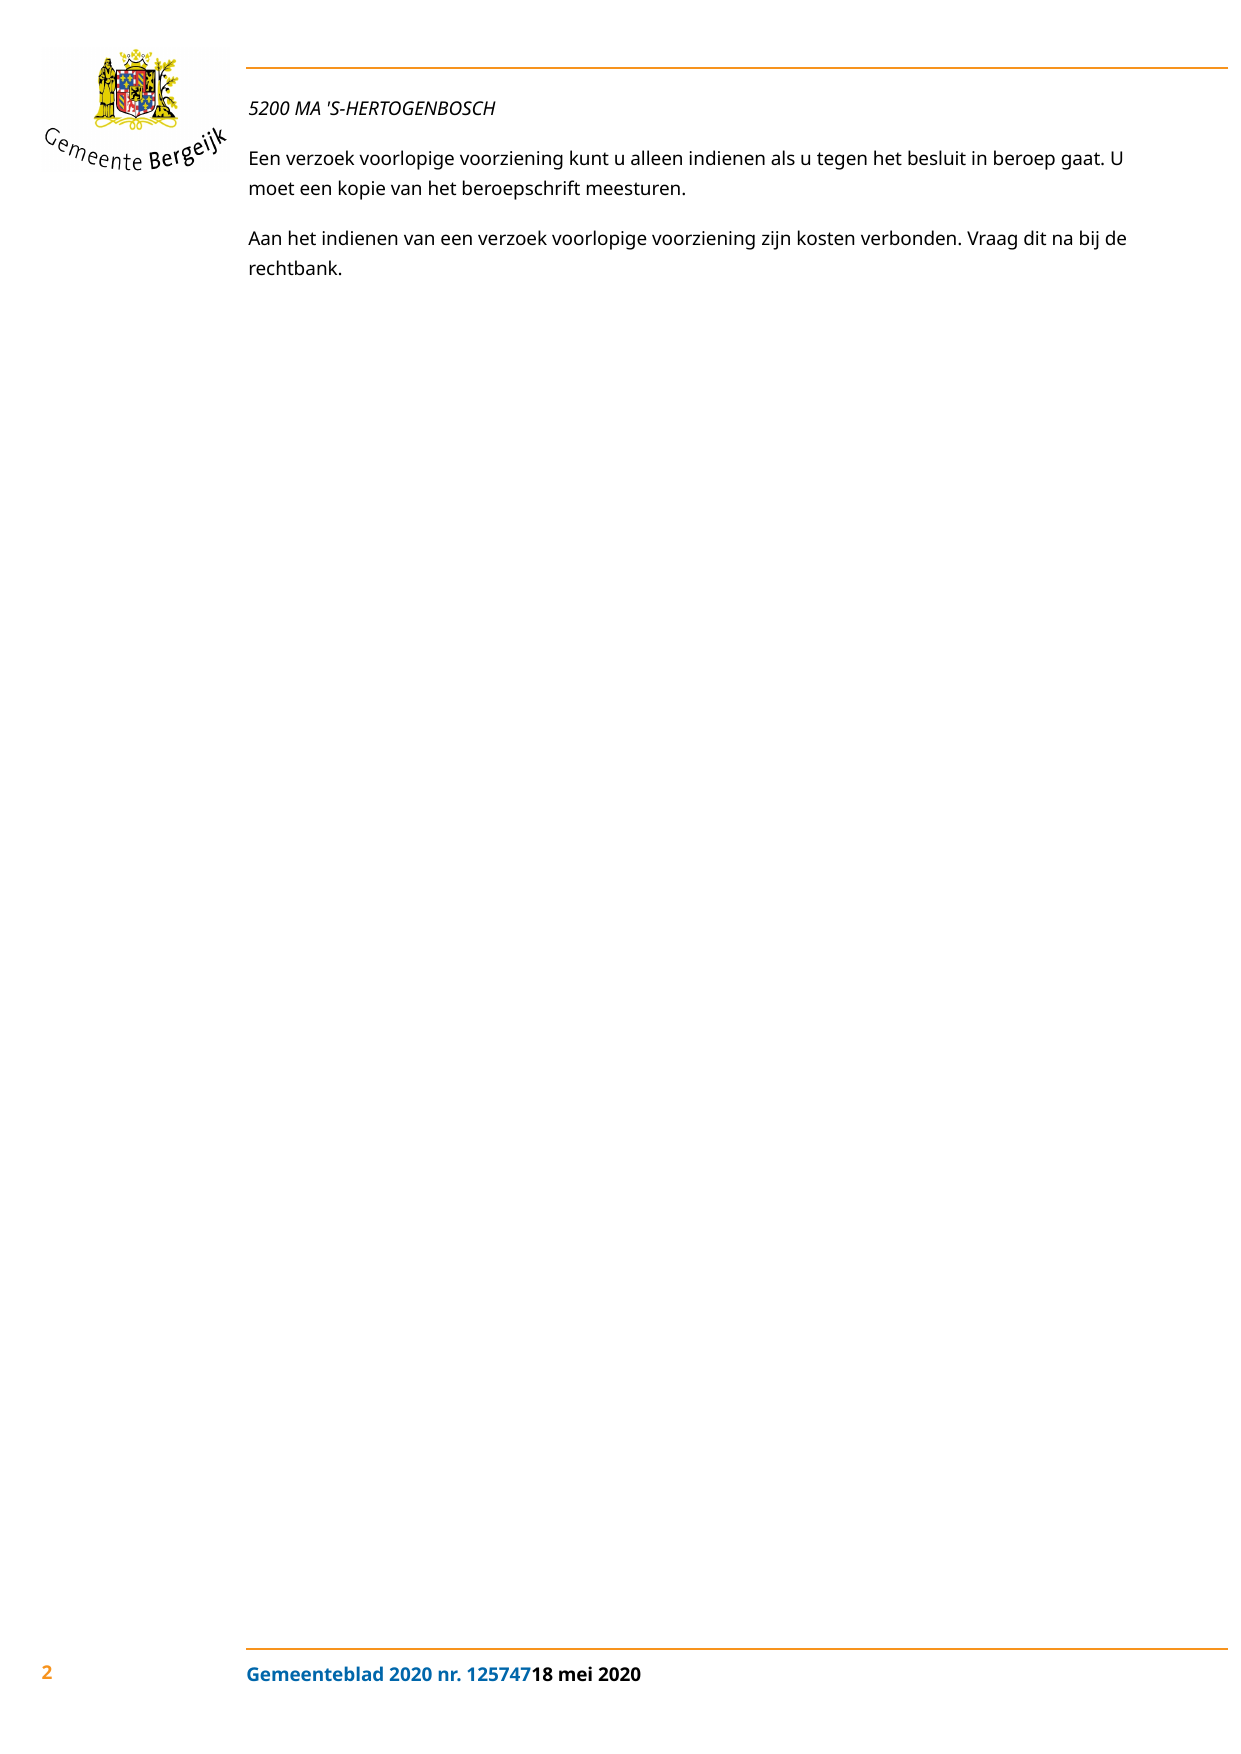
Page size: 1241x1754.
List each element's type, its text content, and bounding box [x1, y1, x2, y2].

text Aan het indienen van een verzoek voorlopige voorziening zijn kosten verbonden. Vraag dit na bij de rechtbank. [248, 225, 1152, 281]
text 5200 MA 'S-HERTOGENBOSCH [248, 95, 1152, 121]
picture [41, 47, 231, 172]
text Een verzoek voorlopige voorziening kunt u alleen indienen als u tegen het besluit in beroep gaat. U moet een kopie van het beroepschrift meesturen. [248, 145, 1152, 201]
